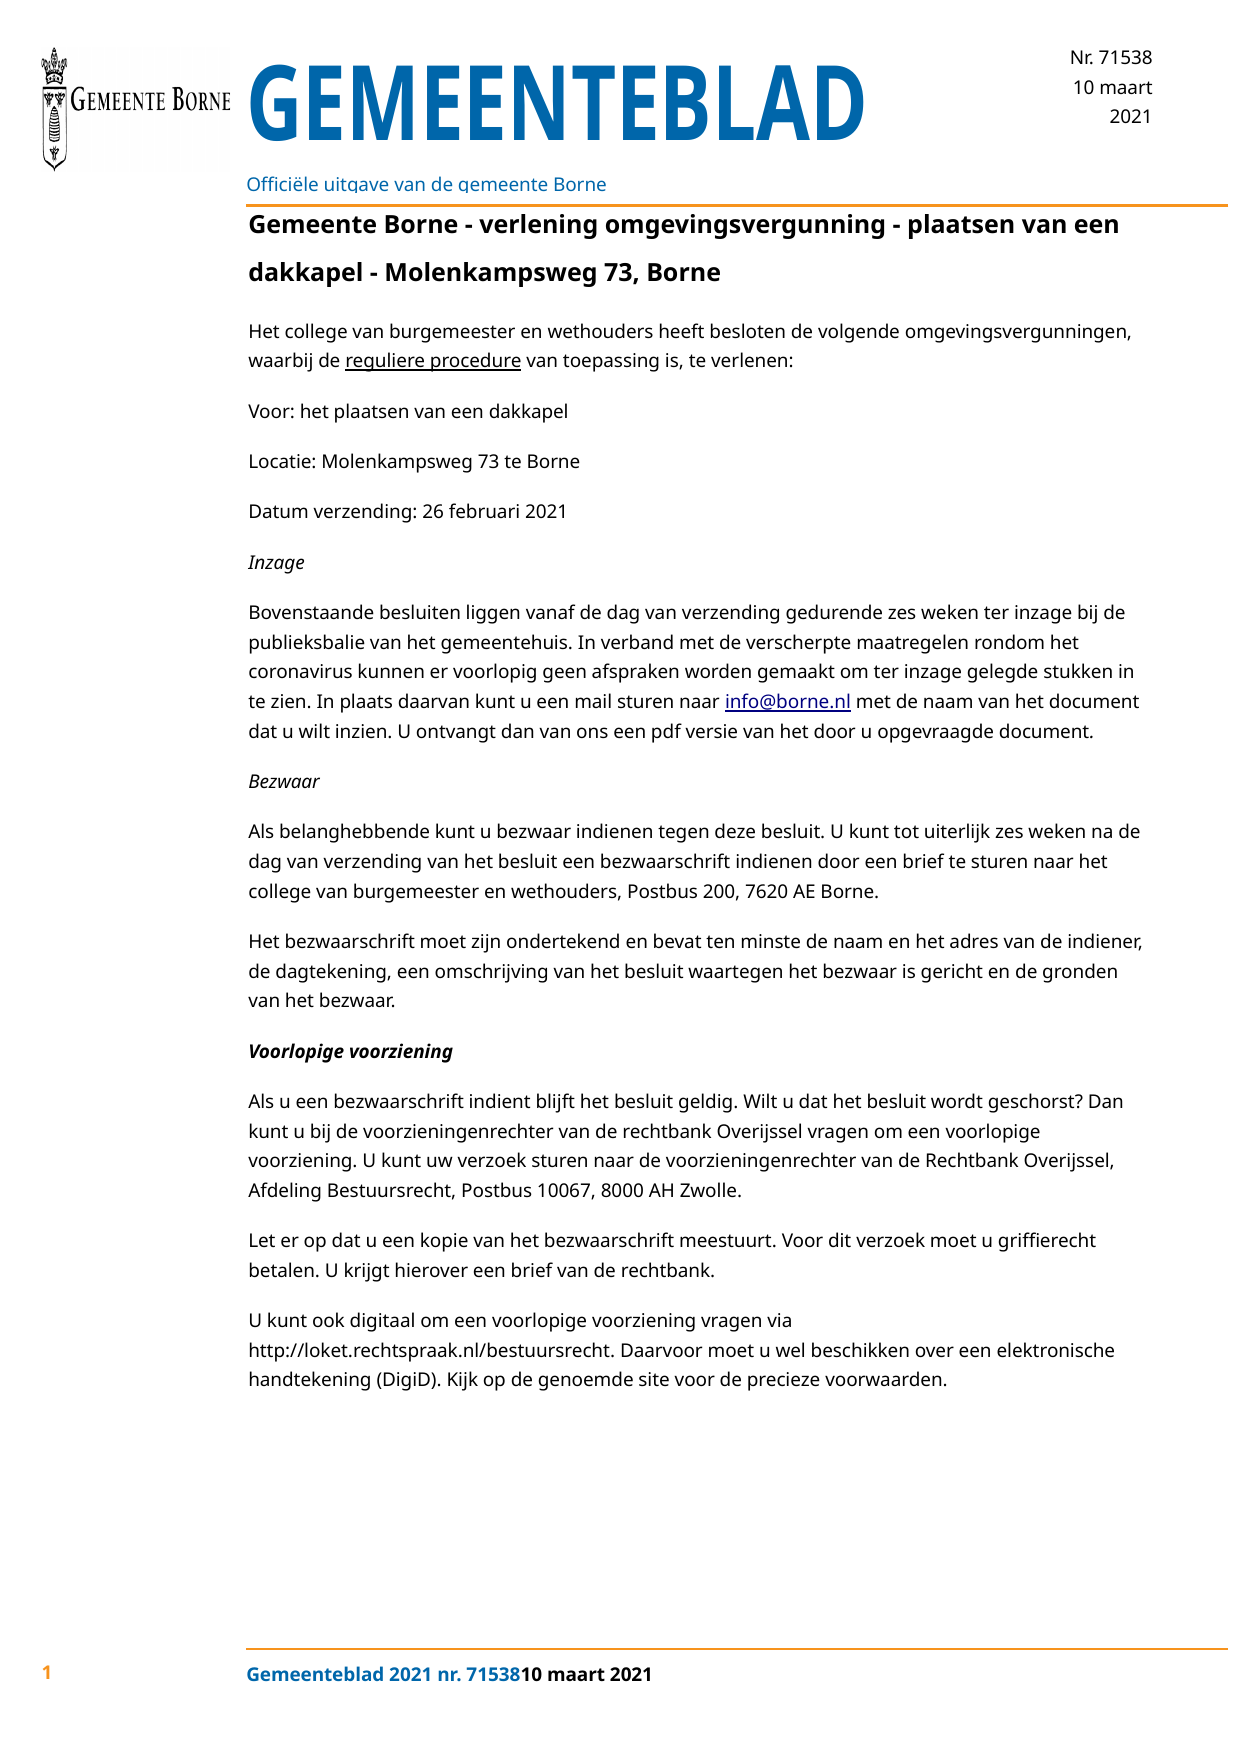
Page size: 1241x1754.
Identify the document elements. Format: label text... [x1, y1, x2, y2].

text Als u een bezwaarschrift indient blijft het besluit geldig. Wilt u dat het besluit wordt geschorst? Dan kunt u bij de voorzieningenrechter van de rechtbank Overijssel vragen om een voorlopige voorziening. U kunt uw verzoek sturen naar de voorzieningenrechter van de Rechtbank Overijssel, Afdeling Bestuursrecht, Postbus 10067, 8000 AH Zwolle. [248, 1088, 1152, 1203]
text U kunt ook digitaal om een voorlopige voorziening vragen via http://loket.rechtspraak.nl/bestuursrecht. Daarvoor moet u wel beschikken over een elektronische handtekening (DigiD). Kijk op de genoemde site voor de precieze voorwaarden. [248, 1307, 1152, 1392]
text Het bezwaarschrift moet zijn ondertekend en bevat ten minste de naam en het adres van de indiener, de dagtekening, een omschrijving van het besluit waartegen het bezwaar is gericht en de gronden van het bezwaar. [248, 928, 1152, 1013]
text Voor: het plaatsen van een dakkapel [248, 398, 1152, 424]
text Het college van burgemeester en wethouders heeft besloten de volgende omgevingsvergunningen, waarbij de reguliere procedure van toepassing is, te verlenen: [248, 318, 1152, 373]
text Als belanghebbende kunt u bezwaar indienen tegen deze besluit. U kunt tot uiterlijk zes weken na de dag van verzending van het besluit een bezwaarschrift indienen door een brief te sturen naar het college van burgemeester en wethouders, Postbus 200, 7620 AE Borne. [248, 819, 1152, 904]
picture [41, 47, 231, 172]
text Bezwaar [248, 768, 1152, 794]
text Locatie: Molenkampsweg 73 te Borne [248, 448, 1152, 474]
text Gemeente Borne - verlening omgevingsvergunning - plaatsen van een dakkapel - Molenkampsweg 73, Borne [248, 207, 1152, 288]
text Bovenstaande besluiten liggen vanaf de dag van verzending gedurende zes weken ter inzage bij de publieksbalie van het gemeentehuis. In verband met de verscherpte maatregelen rondom het coronavirus kunnen er voorlopig geen afspraken worden gemaakt om ter inzage gelegde stukken in te zien. In plaats daarvan kunt u een mail sturen naar info@borne.nl met de naam van het document dat u wilt inzien. U ontvangt dan van ons een pdf versie van het door u opgevraagde document. [248, 599, 1152, 744]
text Datum verzending: 26 februari 2021 [248, 499, 1152, 524]
text Voorlopige voorziening [248, 1038, 1152, 1064]
text Let er op dat u een kopie van het bezwaarschrift meestuurt. Voor dit verzoek moet u griffierecht betalen. U krijgt hierover een brief van de rechtbank. [248, 1227, 1152, 1283]
text Inzage [248, 549, 1152, 575]
